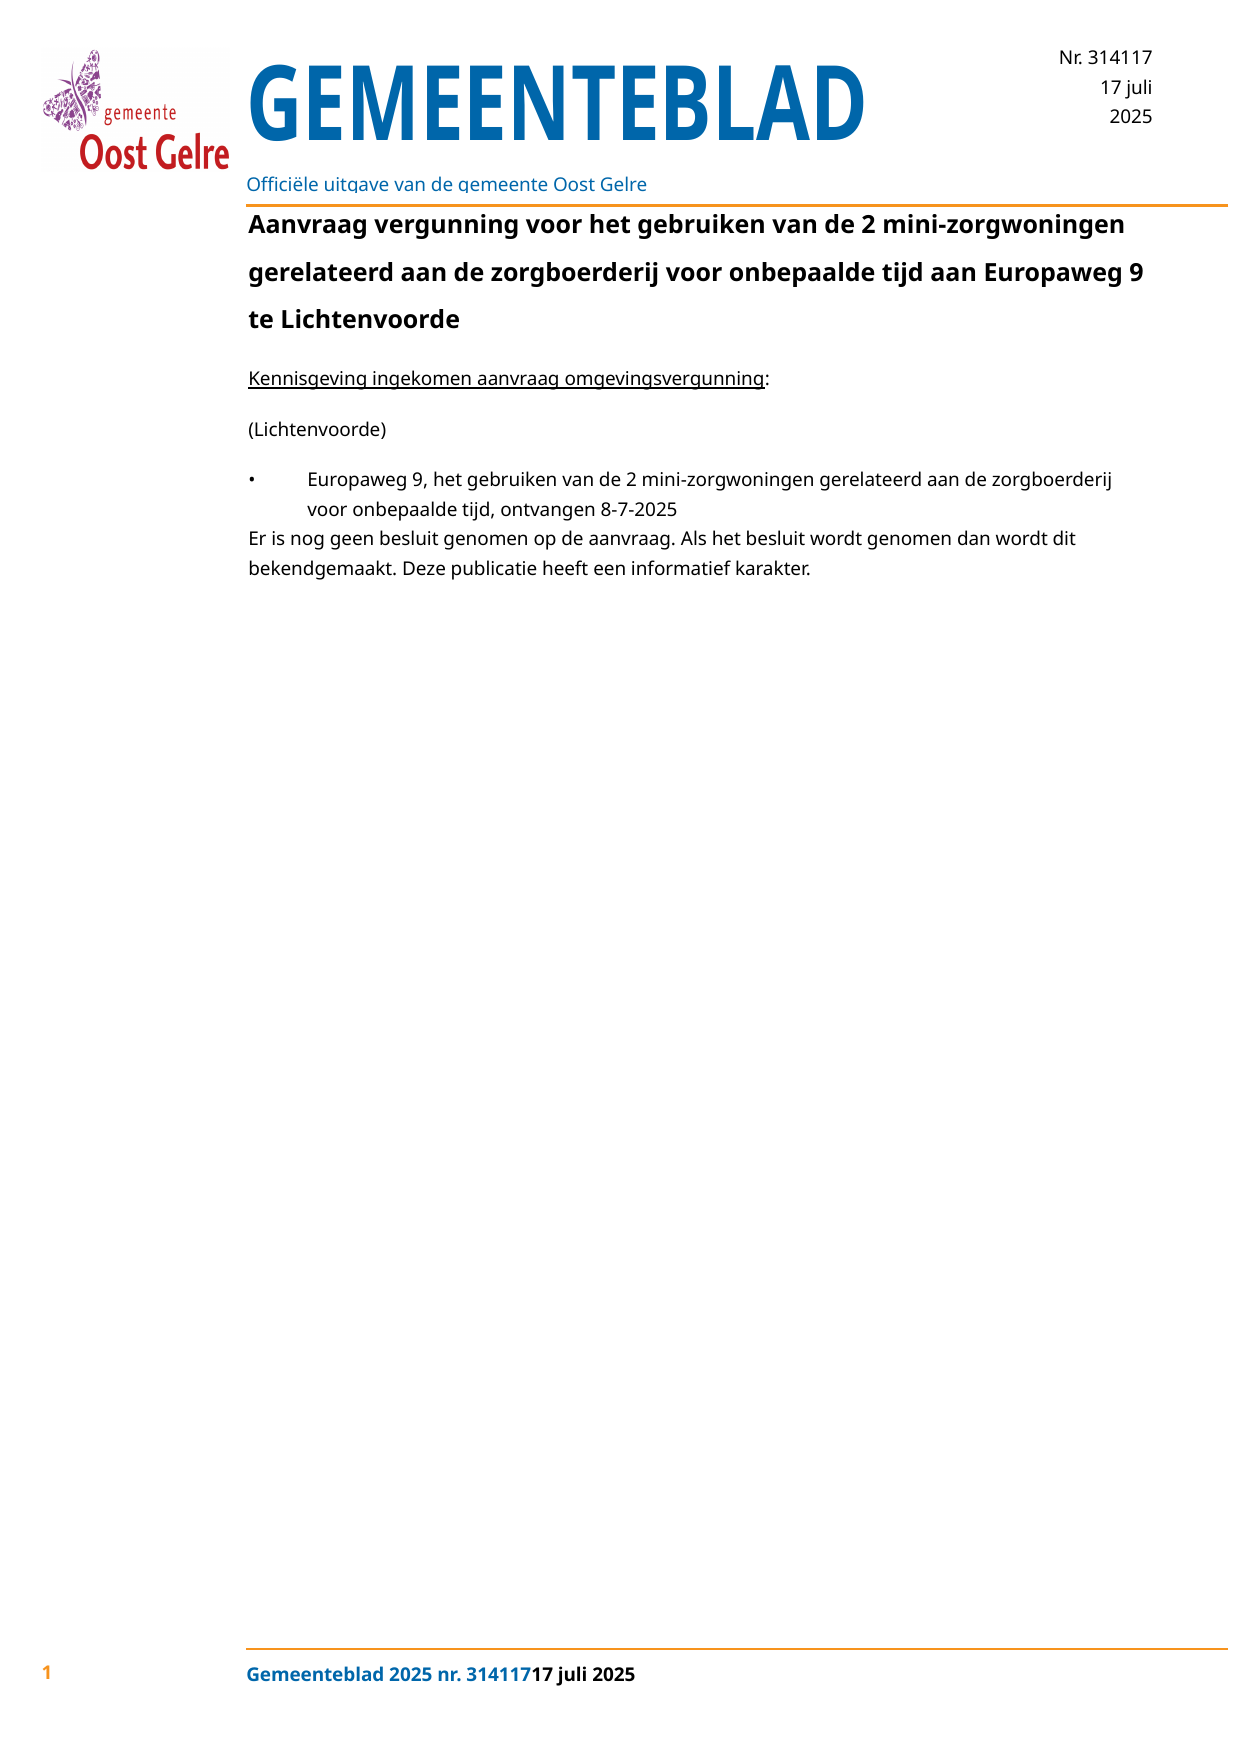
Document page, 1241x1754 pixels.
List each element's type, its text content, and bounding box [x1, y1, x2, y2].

text (Lichtenvoorde) [248, 416, 1152, 442]
list Europaweg 9, het gebruiken van de 2 mini-zorgwoningen gerelateerd aan de zorgboerderij voor onbepaalde tijd, ontvangen 8-7-2025 [248, 466, 1152, 522]
text Kennisgeving ingekomen aanvraag omgevingsvergunning: [248, 366, 1152, 391]
text Er is nog geen besluit genomen op de aanvraag. Als het besluit wordt genomen dan wordt dit bekendgemaakt. Deze publicatie heeft een informatief karakter. [248, 526, 1152, 581]
text Aanvraag vergunning voor het gebruiken van de 2 mini-zorgwoningen gerelateerd aan de zorgboerderij voor onbepaalde tijd aan Europaweg 9 te Lichtenvoorde [248, 207, 1152, 336]
picture [41, 47, 231, 172]
